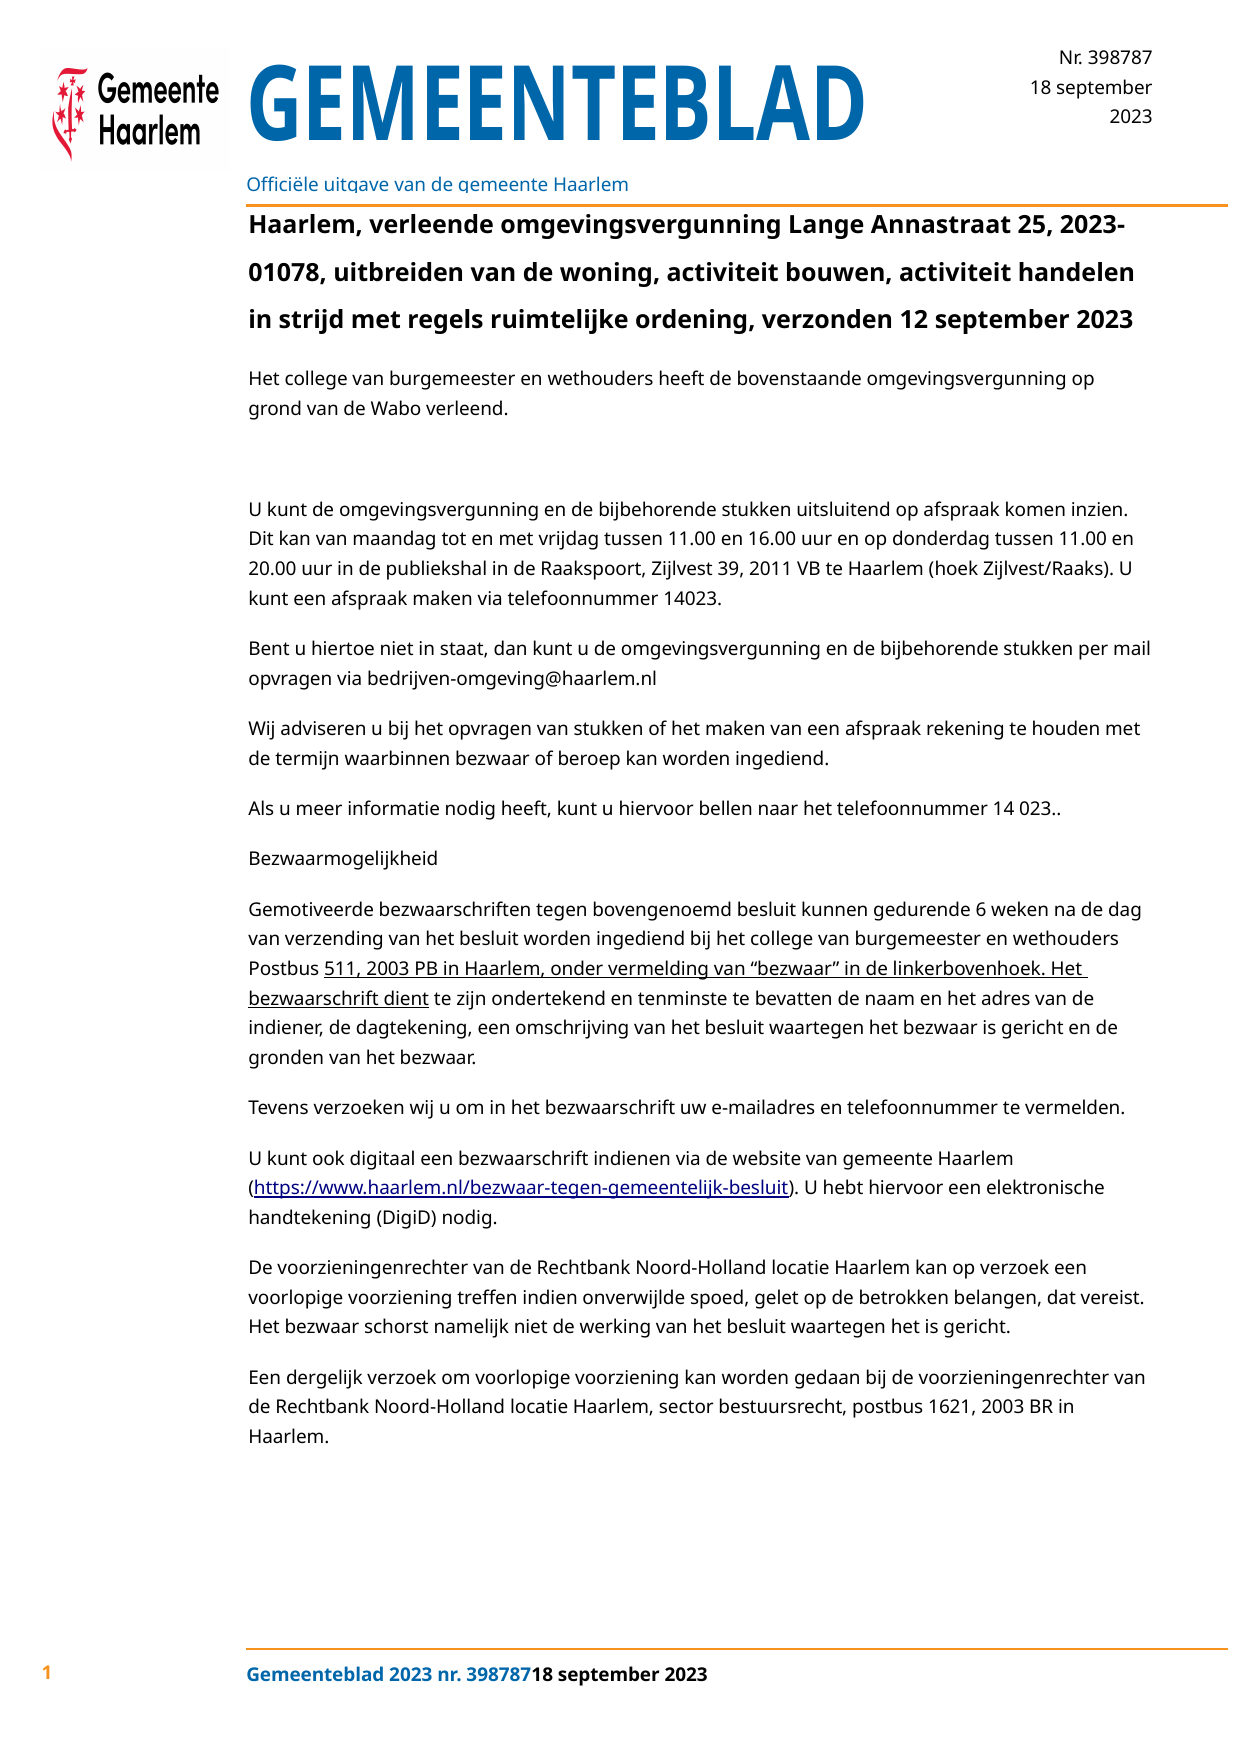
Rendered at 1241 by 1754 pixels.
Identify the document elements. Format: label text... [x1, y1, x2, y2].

text Bent u hiertoe niet in staat, dan kunt u de omgevingsvergunning en de bijbehorende stukken per mail opvragen via bedrijven-omgeving@haarlem.nl [248, 635, 1152, 690]
text Tevens verzoeken wij u om in het bezwaarschrift uw e-mailadres en telefoonnummer te vermelden. [248, 1094, 1152, 1120]
picture [41, 47, 231, 172]
text U kunt de omgevingsvergunning en de bijbehorende stukken uitsluitend op afspraak komen inzien. Dit kan van maandag tot en met vrijdag tussen 11.00 en 16.00 uur en op donderdag tussen 11.00 en 20.00 uur in de publiekshal in de Raakspoort, Zijlvest 39, 2011 VB te Haarlem (hoek Zijlvest/Raaks). U kunt een afspraak maken via telefoonnummer 14023. [248, 496, 1152, 610]
text Als u meer informatie nodig heeft, kunt u hiervoor bellen naar het telefoonnummer 14 023.. [248, 795, 1152, 821]
text Haarlem, verleende omgevingsvergunning Lange Annastraat 25, 2023-01078, uitbreiden van de woning, activiteit bouwen, activiteit handelen in strijd met regels ruimtelijke ordening, verzonden 12 september 2023 [248, 207, 1152, 336]
text Een dergelijk verzoek om voorlopige voorziening kan worden gedaan bij de voorzieningenrechter van de Rechtbank Noord-Holland locatie Haarlem, sector bestuursrecht, postbus 1621, 2003 BR in Haarlem. [248, 1364, 1152, 1449]
text U kunt ook digitaal een bezwaarschrift indienen via de website van gemeente Haarlem (https://www.haarlem.nl/bezwaar-tegen-gemeentelijk-besluit). U hebt hiervoor een elektronische handtekening (DigiD) nodig. [248, 1145, 1152, 1229]
text Wij adviseren u bij het opvragen van stukken of het maken van een afspraak rekening te houden met de termijn waarbinnen bezwaar of beroep kan worden ingediend. [248, 715, 1152, 770]
text Gemotiveerde bezwaarschriften tegen bovengenoemd besluit kunnen gedurende 6 weken na de dag van verzending van het besluit worden ingediend bij het college van burgemeester en wethouders Postbus 511, 2003 PB in Haarlem, onder vermelding van “bezwaar” in de linkerbovenhoek. Het bezwaarschrift dient te zijn ondertekend en tenminste te bevatten de naam en het adres van de indiener, de dagtekening, een omschrijving van het besluit waartegen het bezwaar is gericht en de gronden van het bezwaar. [248, 896, 1152, 1069]
text Het college van burgemeester en wethouders heeft de bovenstaande omgevingsvergunning op grond van de Wabo verleend. [248, 366, 1152, 421]
text Bezwaarmogelijkheid [248, 846, 1152, 871]
text De voorzieningenrechter van de Rechtbank Noord-Holland locatie Haarlem kan op verzoek een voorlopige voorziening treffen indien onverwijlde spoed, gelet op de betrokken belangen, dat vereist. Het bezwaar schorst namelijk niet de werking van het besluit waartegen het is gericht. [248, 1254, 1152, 1339]
